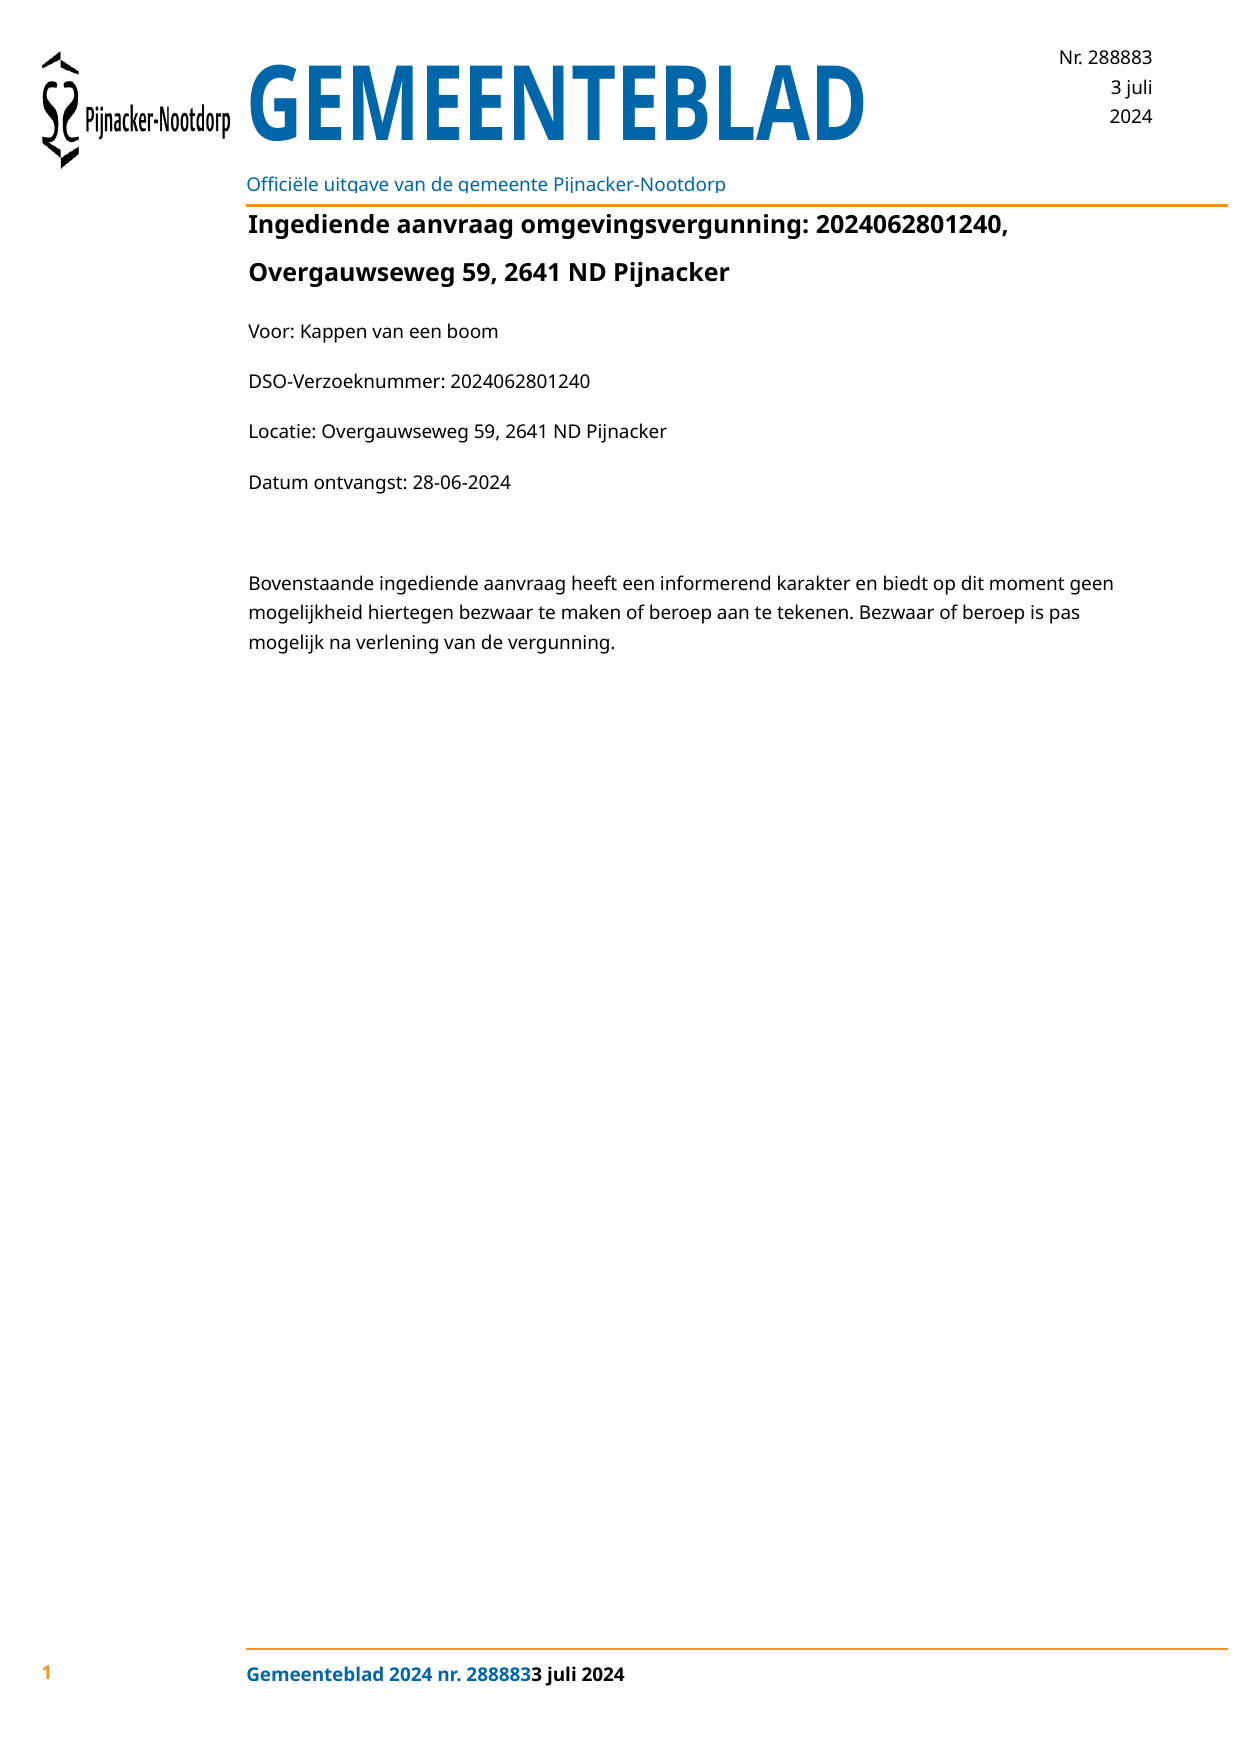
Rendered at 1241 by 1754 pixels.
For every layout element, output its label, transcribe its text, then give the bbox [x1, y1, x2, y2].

text DSO-Verzoeknummer: 2024062801240 [248, 368, 1152, 394]
text Voor: Kappen van een boom [248, 318, 1152, 344]
text Locatie: Overgauwseweg 59, 2641 ND Pijnacker [248, 419, 1152, 444]
picture [41, 47, 231, 172]
text Ingediende aanvraag omgevingsvergunning: 2024062801240, Overgauwseweg 59, 2641 ND Pijnacker [248, 207, 1152, 288]
text Bovenstaande ingediende aanvraag heeft een informerend karakter en biedt op dit moment geen mogelijkheid hiertegen bezwaar te maken of beroep aan te tekenen. Bezwaar of beroep is pas mogelijk na verlening van de vergunning. [248, 570, 1152, 655]
text Datum ontvangst: 28-06-2024 [248, 469, 1152, 495]
